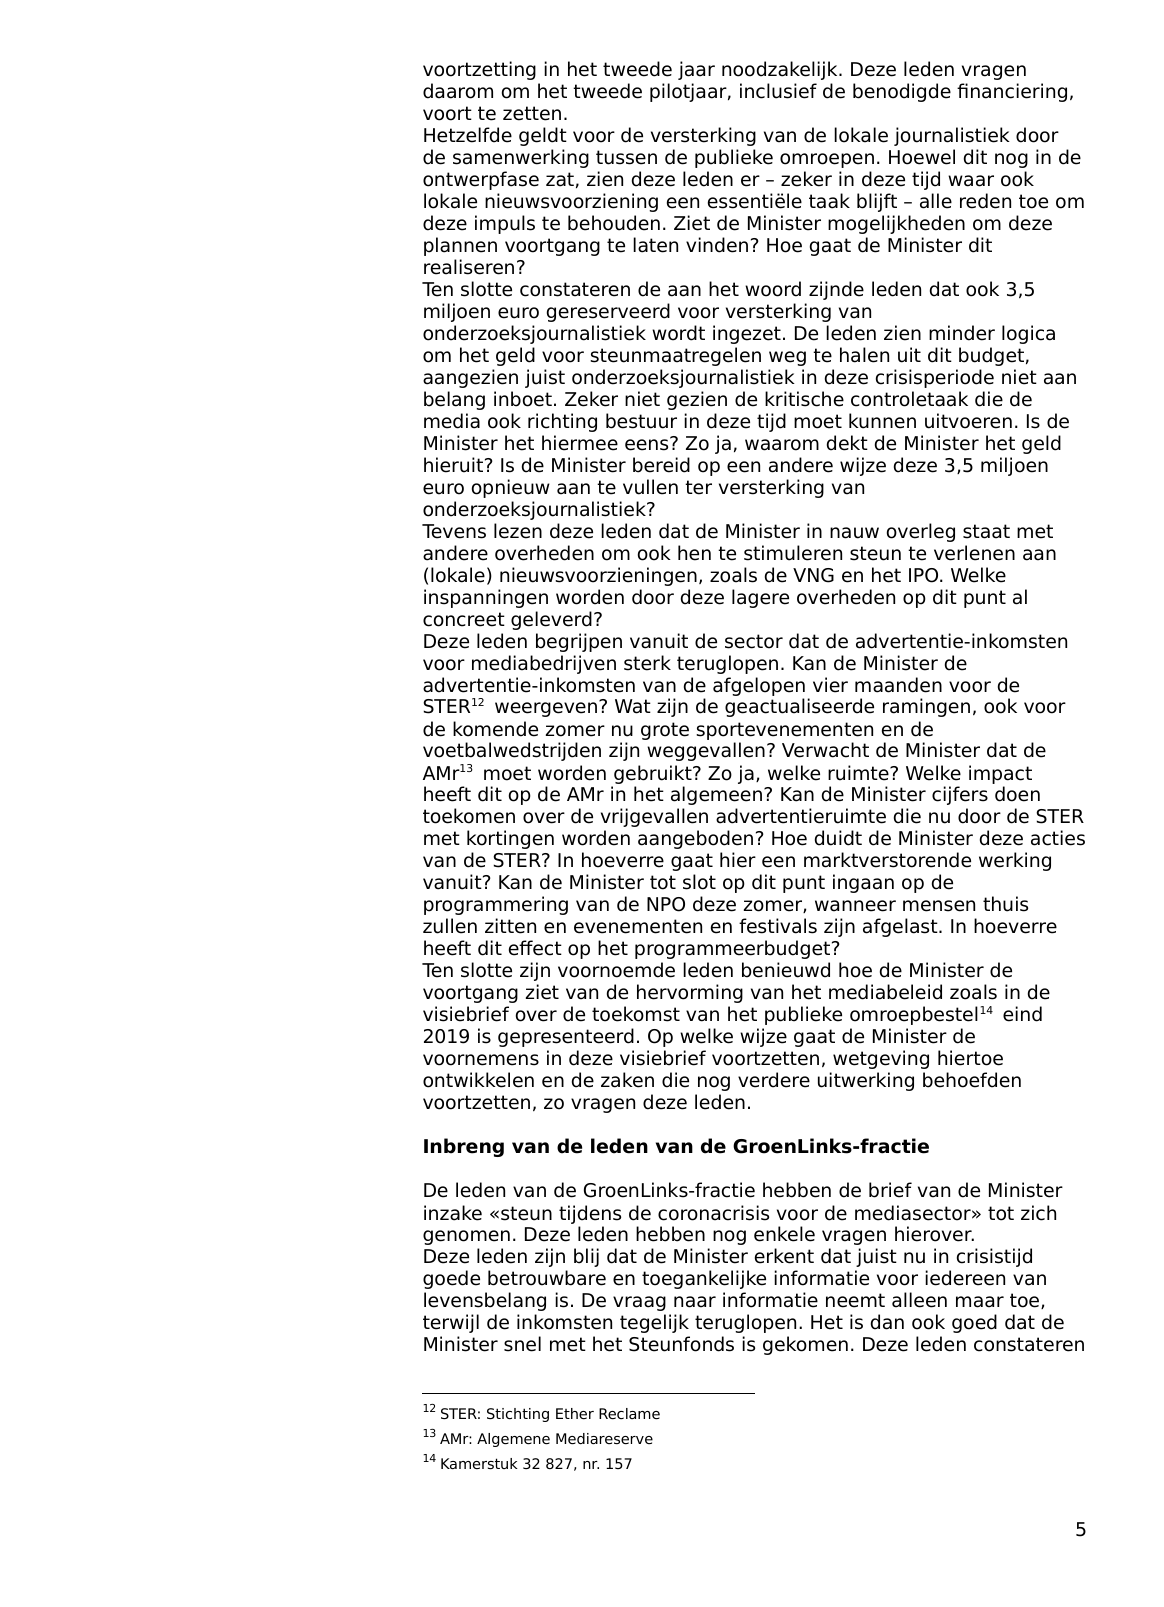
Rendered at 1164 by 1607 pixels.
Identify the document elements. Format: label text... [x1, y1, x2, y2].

text Kamerstuk 32 827, nr. 157 [422, 1452, 1087, 1474]
text Ten slotte constateren de aan het woord zijnde leden dat ook 3,5 miljoen euro gereserveerd voor versterking van onderzoeksjournalistiek wordt ingezet. De leden zien minder logica om het geld voor steunmaatregelen weg te halen uit dit budget, aangezien juist onderzoeksjournalistiek in deze crisisperiode niet aan belang inboet. Zeker niet gezien de kritische controletaak die de media ook richting bestuur in deze tijd moet kunnen uitvoeren. Is de Minister het hiermee eens? Zo ja, waarom dekt de Minister het geld hieruit? Is de Minister bereid op een andere wijze deze 3,5 miljoen euro opnieuw aan te vullen ter versterking van onderzoeksjournalistiek? [422, 279, 1087, 521]
text Deze leden zijn blij dat de Minister erkent dat juist nu in crisistijd goede betrouwbare en toegankelijke informatie voor iedereen van levensbelang is. De vraag naar informatie neemt alleen maar toe, terwijl de inkomsten tegelijk teruglopen. Het is dan ook goed dat de Minister snel met het Steunfonds is gekomen. Deze leden constateren [422, 1246, 1087, 1356]
text Tevens lezen deze leden dat de Minister in nauw overleg staat met andere overheden om ook hen te stimuleren steun te verlenen aan (lokale) nieuwsvoorzieningen, zoals de VNG en het IPO. Welke inspanningen worden door deze lagere overheden op dit punt al concreet geleverd? [422, 521, 1087, 631]
subtitle Inbreng van de leden van de GroenLinks-fractie [422, 1136, 1087, 1158]
text AMr: Algemene Mediareserve [422, 1427, 1087, 1449]
text Deze leden begrijpen vanuit de sector dat de advertentie-inkomsten voor mediabedrijven sterk teruglopen. Kan de Minister de advertentie-inkomsten van de afgelopen vier maanden voor de STER weergeven? Wat zijn de geactualiseerde ramingen, ook voor de komende zomer nu grote sportevenementen en de voetbalwedstrijden zijn weggevallen? Verwacht de Minister dat de AMr moet worden gebruikt? Zo ja, welke ruimte? Welke impact heeft dit op de AMr in het algemeen? Kan de Minister cijfers doen toekomen over de vrijgevallen advertentieruimte die nu door de STER met kortingen worden aangeboden? Hoe duidt de Minister deze acties van de STER? In hoeverre gaat hier een marktverstorende werking vanuit? Kan de Minister tot slot op dit punt ingaan op de programmering van de NPO deze zomer, wanneer mensen thuis zullen zitten en evenementen en festivals zijn afgelast. In hoeverre heeft dit effect op het programmeerbudget? [422, 631, 1087, 960]
text De leden van de GroenLinks-fractie hebben de brief van de Minister inzake «steun tijdens de coronacrisis voor de mediasector» tot zich genomen. Deze leden hebben nog enkele vragen hierover. [422, 1180, 1087, 1246]
text STER: Stichting Ether Reclame [422, 1402, 1087, 1424]
text voortzetting in het tweede jaar noodzakelijk. Deze leden vragen daarom om het tweede pilotjaar, inclusief de benodigde financiering, voort te zetten. [422, 59, 1087, 125]
text Ten slotte zijn voornoemde leden benieuwd hoe de Minister de voortgang ziet van de hervorming van het mediabeleid zoals in de visiebrief over de toekomst van het publieke omroepbestel eind 2019 is gepresenteerd. Op welke wijze gaat de Minister de voornemens in deze visiebrief voortzetten, wetgeving hiertoe ontwikkelen en de zaken die nog verdere uitwerking behoefden voortzetten, zo vragen deze leden. [422, 960, 1087, 1114]
text Hetzelfde geldt voor de versterking van de lokale journalistiek door de samenwerking tussen de publieke omroepen. Hoewel dit nog in de ontwerpfase zat, zien deze leden er – zeker in deze tijd waar ook lokale nieuwsvoorziening een essentiële taak blijft – alle reden toe om deze impuls te behouden. Ziet de Minister mogelijkheden om deze plannen voortgang te laten vinden? Hoe gaat de Minister dit realiseren? [422, 125, 1087, 279]
